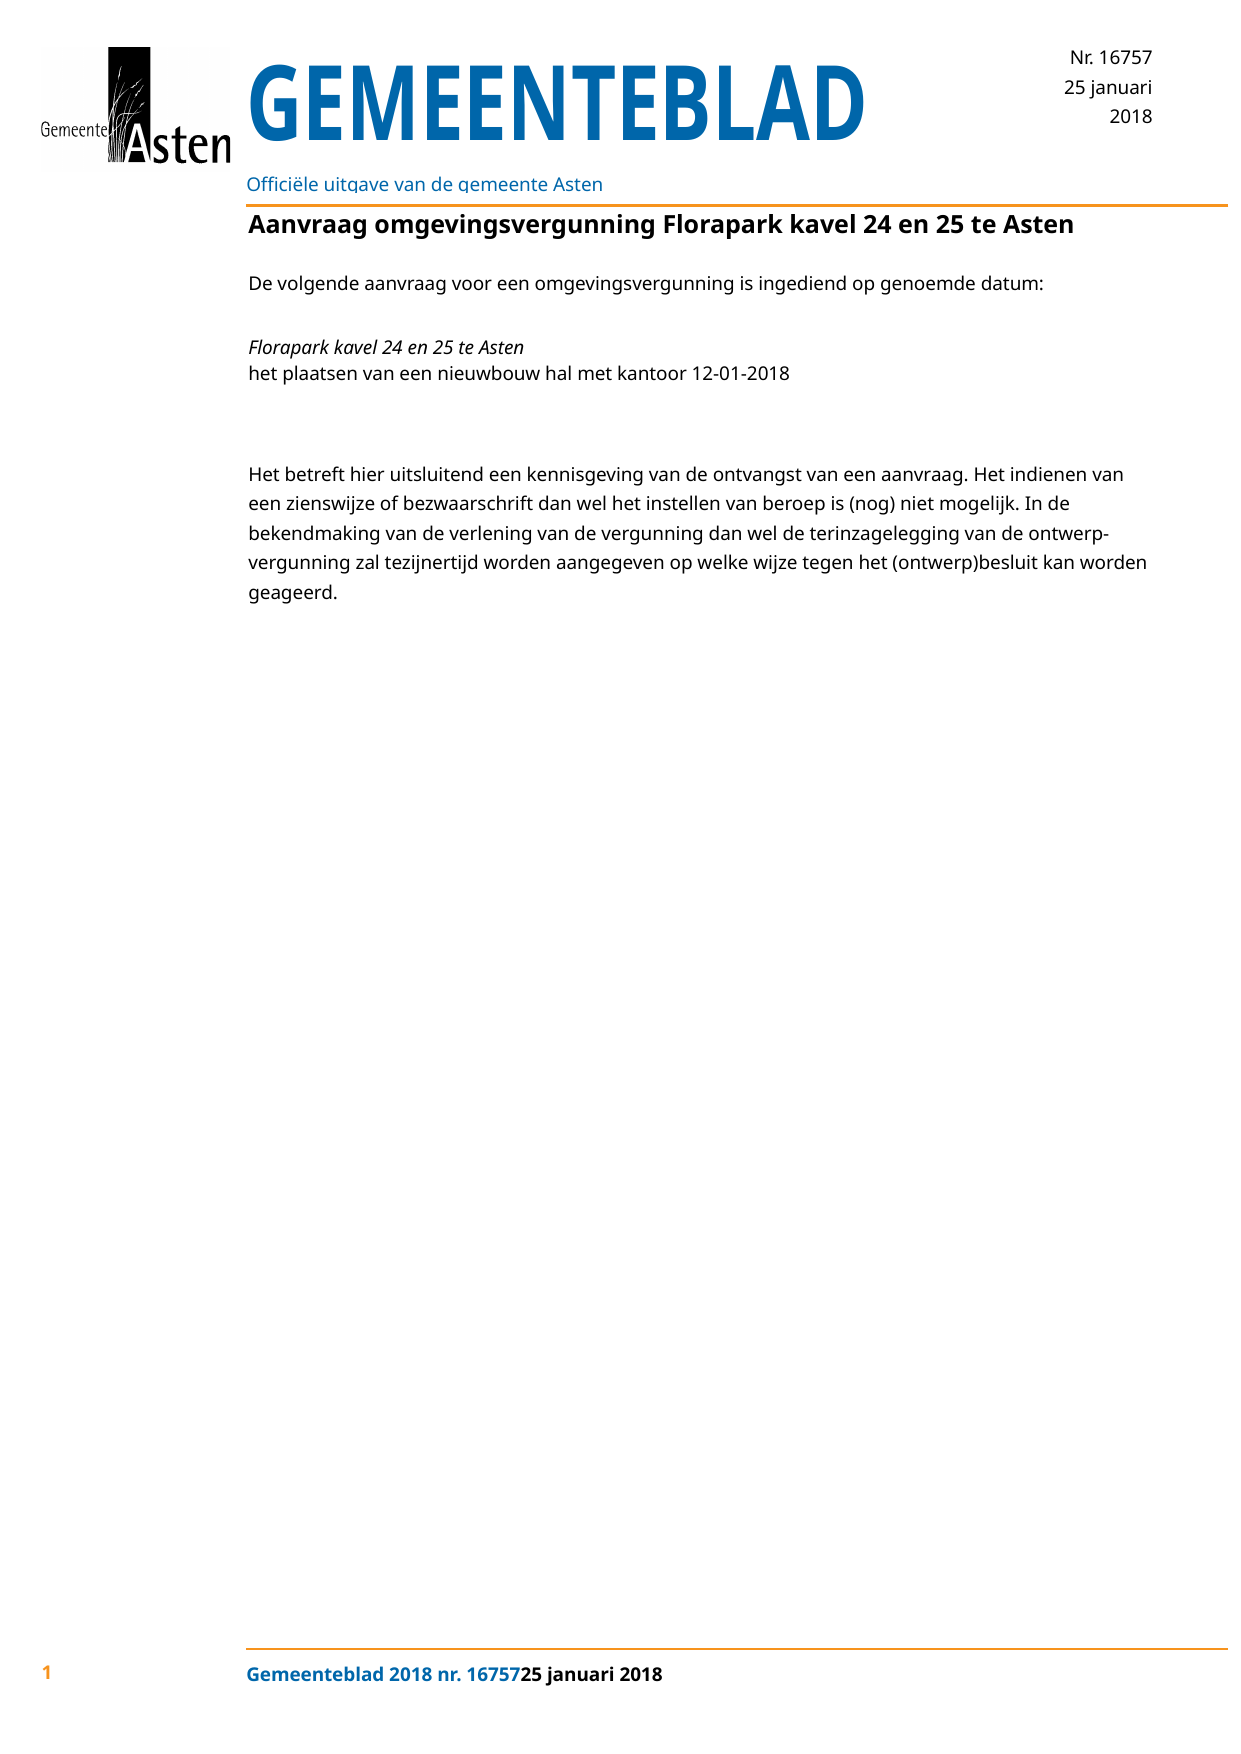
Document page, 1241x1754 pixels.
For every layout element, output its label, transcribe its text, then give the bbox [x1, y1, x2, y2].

text Florapark kavel 24 en 25 te Asten [248, 334, 1152, 360]
text Aanvraag omgevingsvergunning Florapark kavel 24 en 25 te Asten [248, 207, 1152, 241]
text het plaatsen van een nieuwbouw hal met kantoor 12-01-2018 [248, 360, 1152, 386]
text De volgende aanvraag voor een omgevingsvergunning is ingediend op genoemde datum: [248, 270, 1152, 296]
text Het betreft hier uitsluitend een kennisgeving van de ontvangst van een aanvraag. Het indienen van een zienswijze of bezwaarschrift dan wel het instellen van beroep is (nog) niet mogelijk. In de bekendmaking van de verlening van de vergunning dan wel de terinzagelegging van de ontwerp-vergunning zal tezijnertijd worden aangegeven op welke wijze tegen het (ontwerp)besluit kan worden geageerd. [248, 461, 1152, 605]
picture [41, 47, 231, 172]
